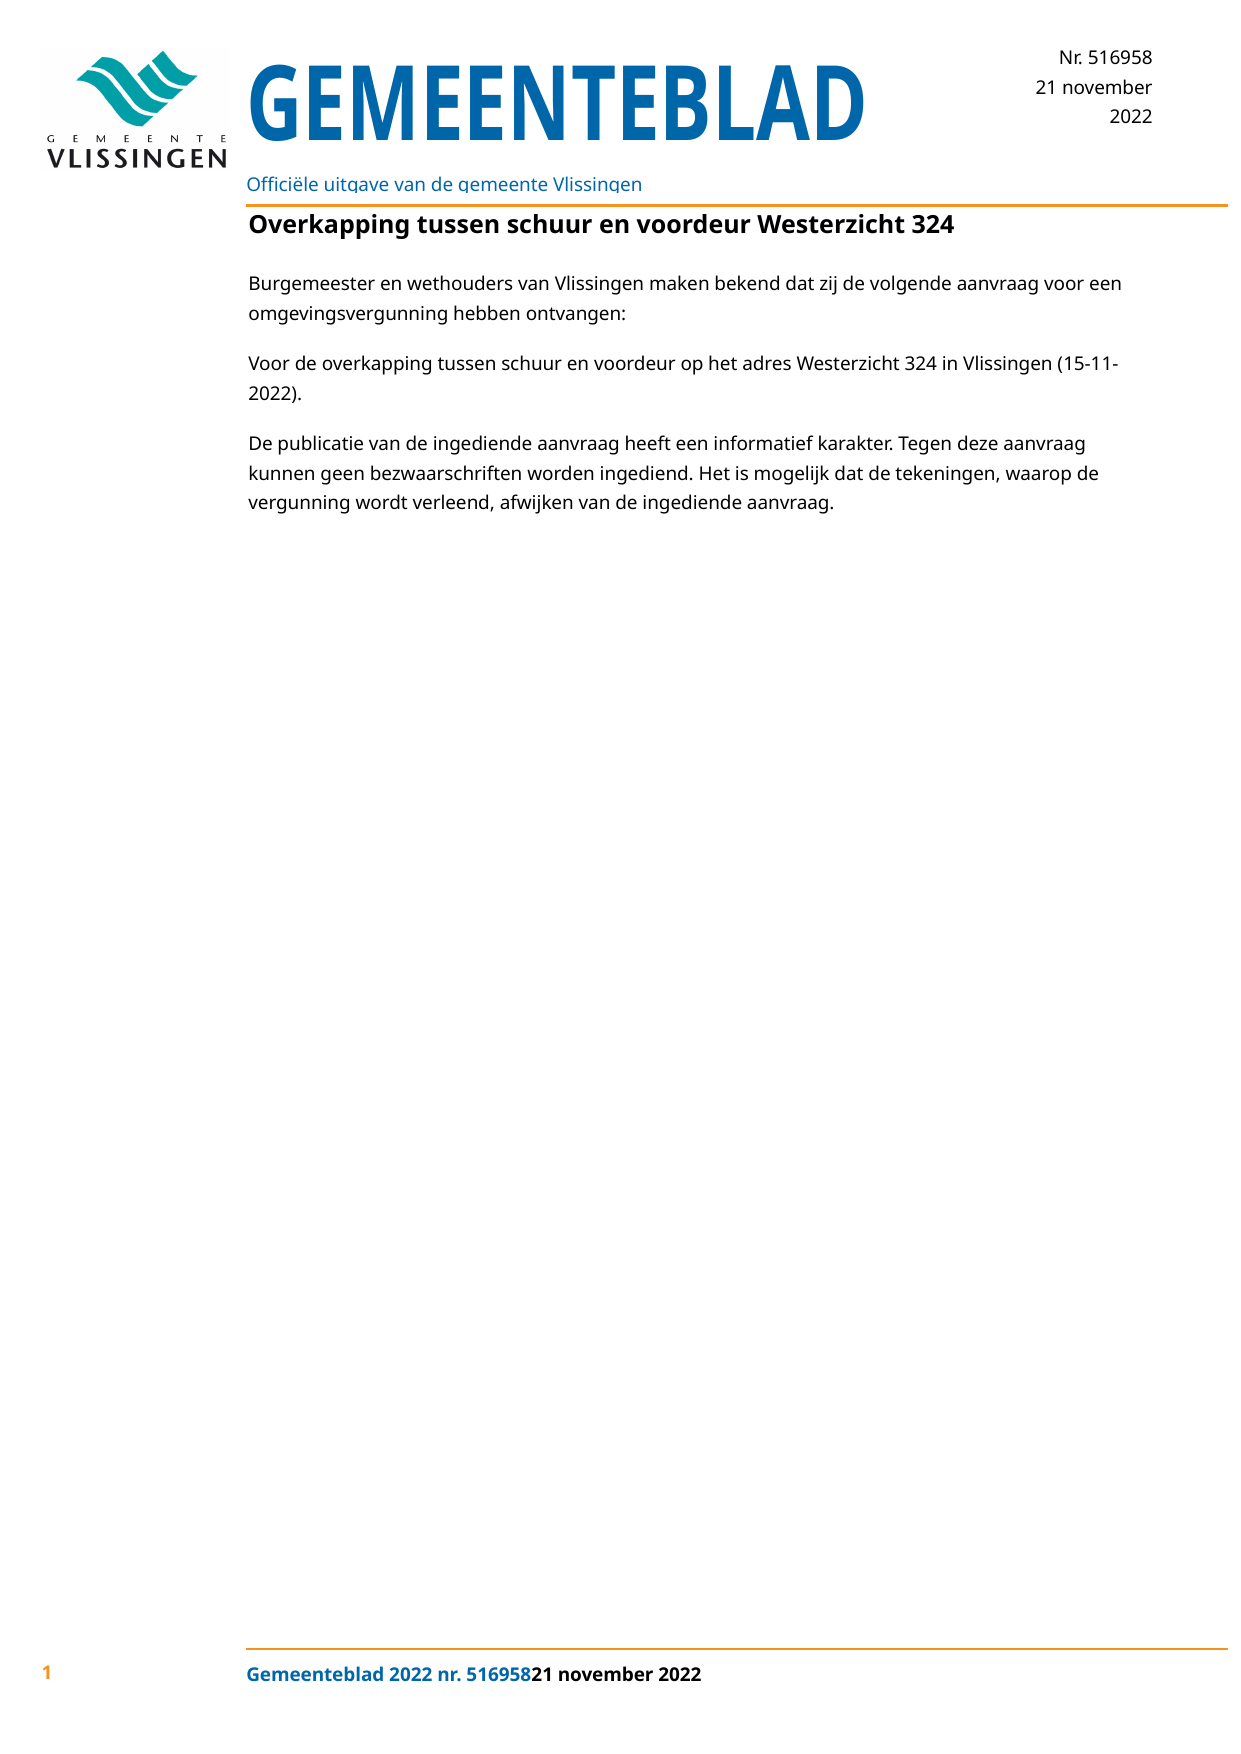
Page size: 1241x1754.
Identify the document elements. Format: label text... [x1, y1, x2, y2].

text Voor de overkapping tussen schuur en voordeur op het adres Westerzicht 324 in Vlissingen (15-11-2022). [248, 350, 1152, 406]
picture [41, 47, 231, 172]
text Overkapping tussen schuur en voordeur Westerzicht 324 [248, 207, 1152, 241]
text De publicatie van de ingediende aanvraag heeft een informatief karakter. Tegen deze aanvraag kunnen geen bezwaarschriften worden ingediend. Het is mogelijk dat de tekeningen, waarop de vergunning wordt verleend, afwijken van de ingediende aanvraag. [248, 430, 1152, 515]
text Burgemeester en wethouders van Vlissingen maken bekend dat zij de volgende aanvraag voor een omgevingsvergunning hebben ontvangen: [248, 270, 1152, 326]
